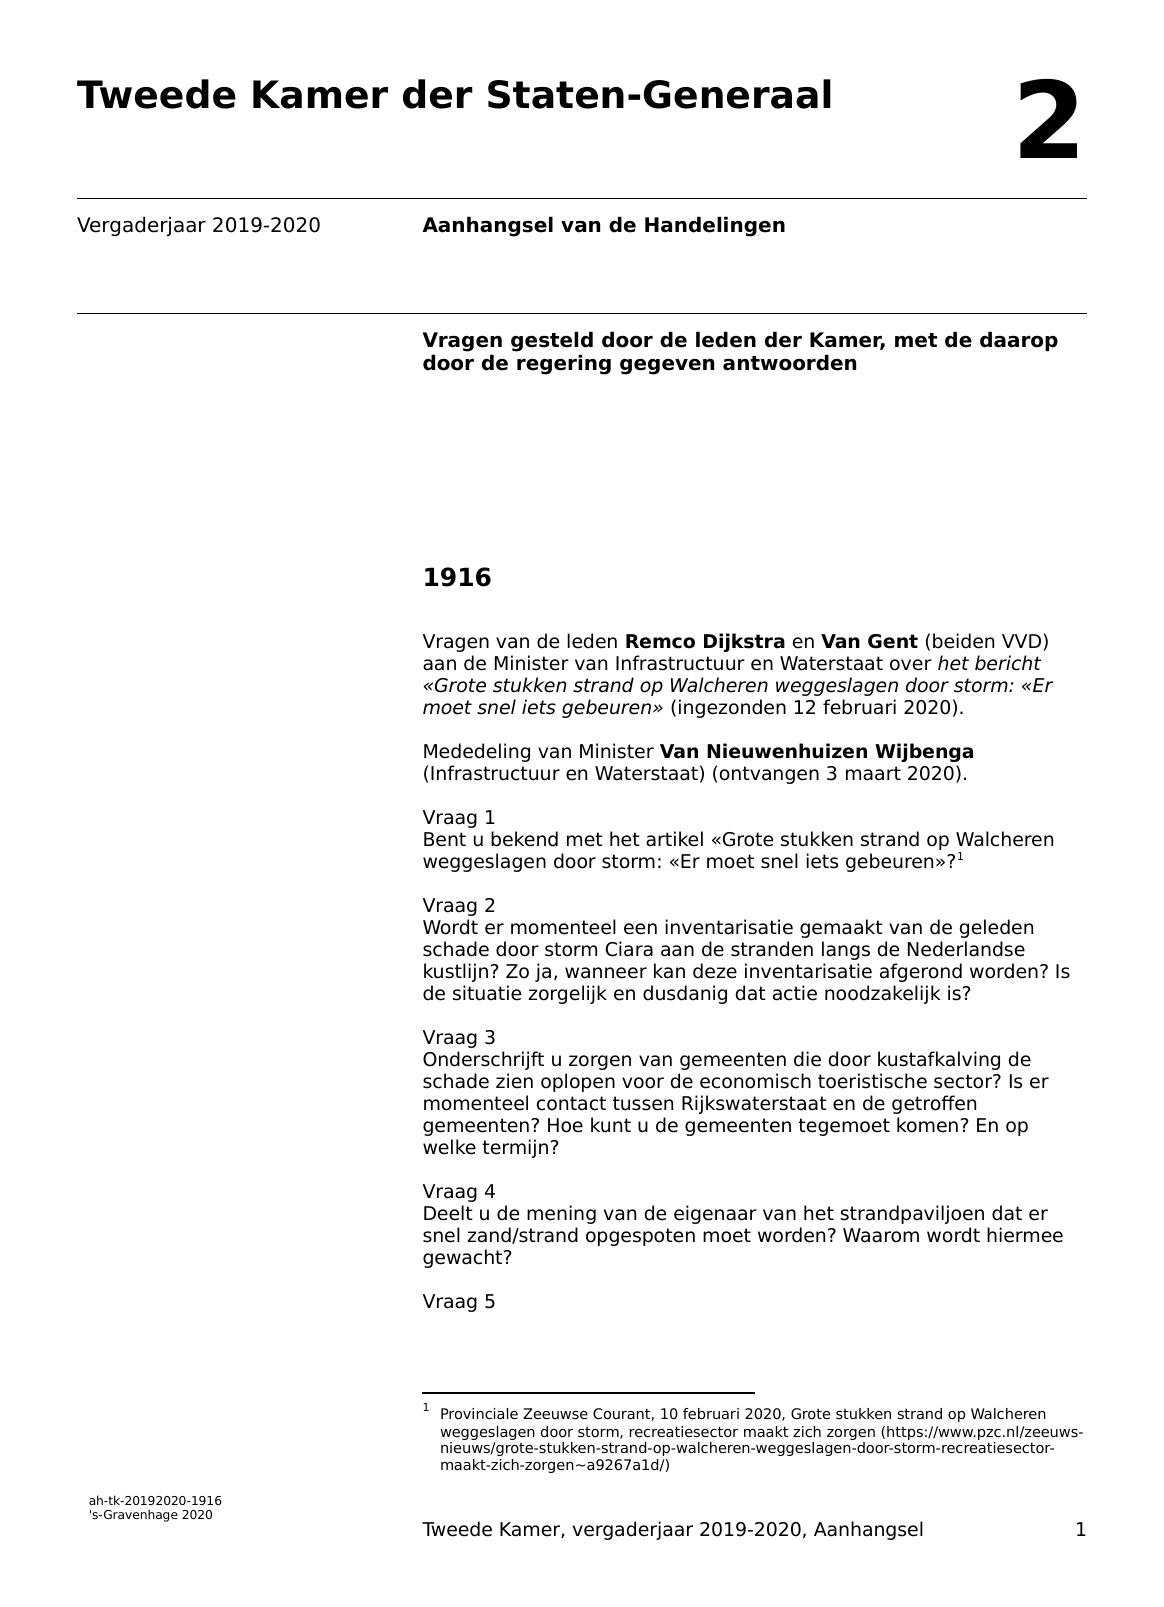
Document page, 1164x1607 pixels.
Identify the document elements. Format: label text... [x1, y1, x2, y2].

text Deelt u de mening van de eigenaar van het strandpaviljoen dat er snel zand/strand opgespoten moet worden? Waarom wordt hiermee gewacht? [422, 1203, 1087, 1269]
table_cell [77, 314, 422, 376]
text Vraag 5 [422, 1291, 1087, 1313]
table_cell Aanhangsel van de Handelingen [422, 199, 1087, 313]
text Wordt er momenteel een inventarisatie gemaakt van de geleden schade door storm Ciara aan de stranden langs de Nederlandse kustlijn? Zo ja, wanneer kan deze inventarisatie afgerond worden? Is de situatie zorgelijk en dusdanig dat actie noodzakelijk is? [422, 917, 1087, 1005]
table_cell Vragen gesteld door de leden der Kamer, met de daarop door de regering gegeven antwoorden [422, 314, 1087, 376]
table_cell Vergaderjaar 2019-2020 [77, 199, 422, 313]
text Vraag 2 [422, 895, 1087, 917]
text Provinciale Zeeuwse Courant, 10 februari 2020, Grote stukken strand op Walcheren weggeslagen door storm, recreatiesector maakt zich zorgen (https://www.pzc.nl/zeeuws-nieuws/grote-stukken-strand-op-walcheren-weggeslagen-door-storm-recreatiesector-maakt-zich-zorgen~a9267a1d/) [422, 1402, 1087, 1474]
text Vragen van de leden Remco Dijkstra en Van Gent (beiden VVD) aan de Minister van Infrastructuur en Waterstaat over het bericht «Grote stukken strand op Walcheren weggeslagen door storm: «Er moet snel iets gebeuren» (ingezonden 12 februari 2020). [422, 631, 1087, 718]
text 's-Gravenhage 2020 [88, 1508, 323, 1522]
text Bent u bekend met het artikel «Grote stukken strand op Walcheren weggeslagen door storm: «Er moet snel iets gebeuren»? [422, 829, 1087, 873]
text Onderschrijft u zorgen van gemeenten die door kustafkalving de schade zien oplopen voor de economisch toeristische sector? Is er momenteel contact tussen Rijkswaterstaat en de getroffen gemeenten? Hoe kunt u de gemeenten tegemoet komen? En op welke termijn? [422, 1049, 1087, 1159]
text ah-tk-20192020-1916 [88, 1494, 323, 1508]
text 1916 [422, 563, 1087, 592]
text Mededeling van Minister Van Nieuwenhuizen Wijbenga (Infrastructuur en Waterstaat) (ontvangen 3 maart 2020). [422, 741, 1087, 785]
text Vraag 4 [422, 1181, 1087, 1203]
table_header Tweede Kamer der Staten-Generaal [77, 59, 886, 198]
text Vraag 1 [422, 807, 1087, 829]
table_header 2 [886, 59, 1087, 198]
text Vraag 3 [422, 1027, 1087, 1049]
